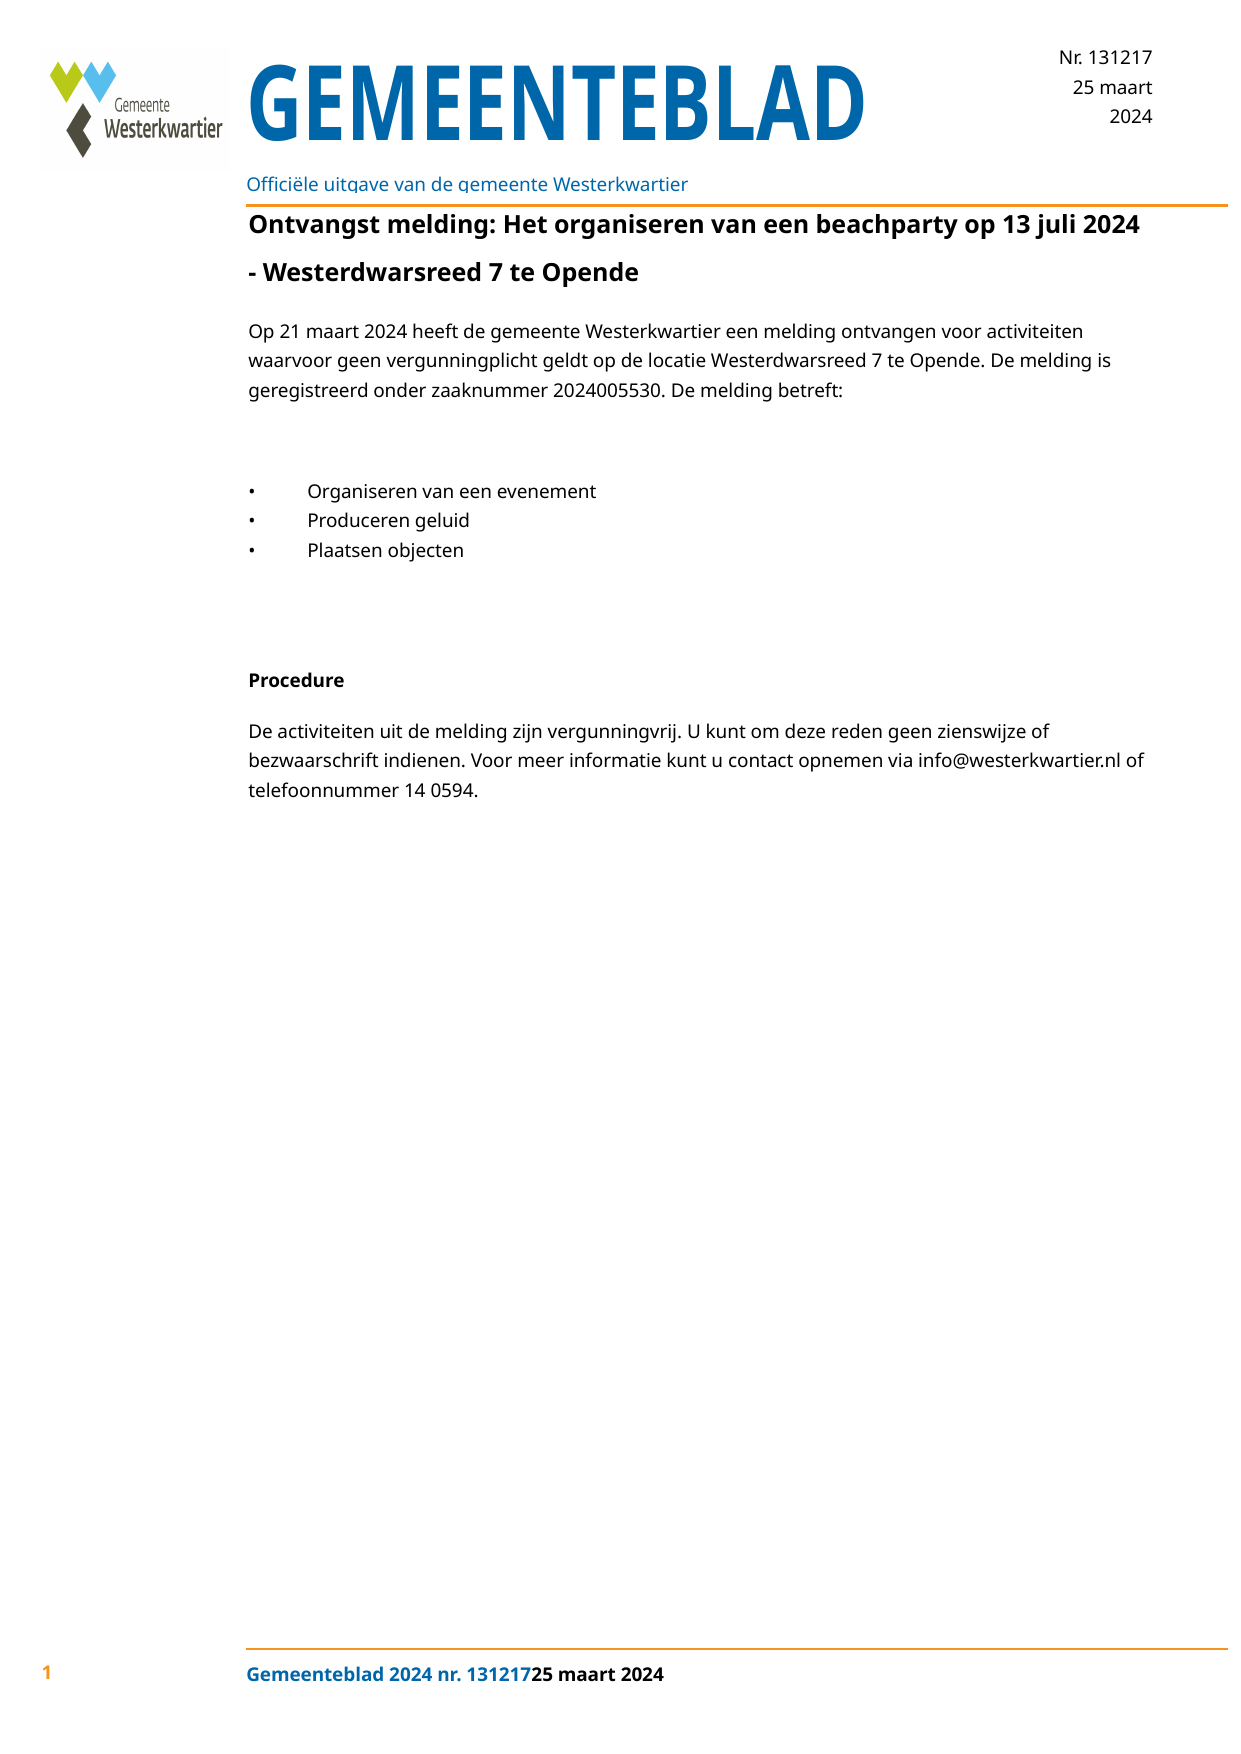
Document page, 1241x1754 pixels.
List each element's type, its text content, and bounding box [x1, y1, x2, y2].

list Organiseren van een evenement [248, 478, 1152, 504]
list Plaatsen objecten [248, 537, 1152, 563]
text Ontvangst melding: Het organiseren van een beachparty op 13 juli 2024 - Westerdwarsreed 7 te Opende [248, 207, 1152, 288]
picture [41, 47, 231, 172]
list Produceren geluid [248, 507, 1152, 533]
text Procedure [248, 667, 1152, 693]
text Op 21 maart 2024 heeft de gemeente Westerkwartier een melding ontvangen voor activiteiten waarvoor geen vergunningplicht geldt op de locatie Westerdwarsreed 7 te Opende. De melding is geregistreerd onder zaaknummer 2024005530. De melding betreft: [248, 318, 1152, 403]
text De activiteiten uit de melding zijn vergunningvrij. U kunt om deze reden geen zienswijze of bezwaarschrift indienen. Voor meer informatie kunt u contact opnemen via info@westerkwartier.nl of telefoonnummer 14 0594. [248, 718, 1152, 803]
